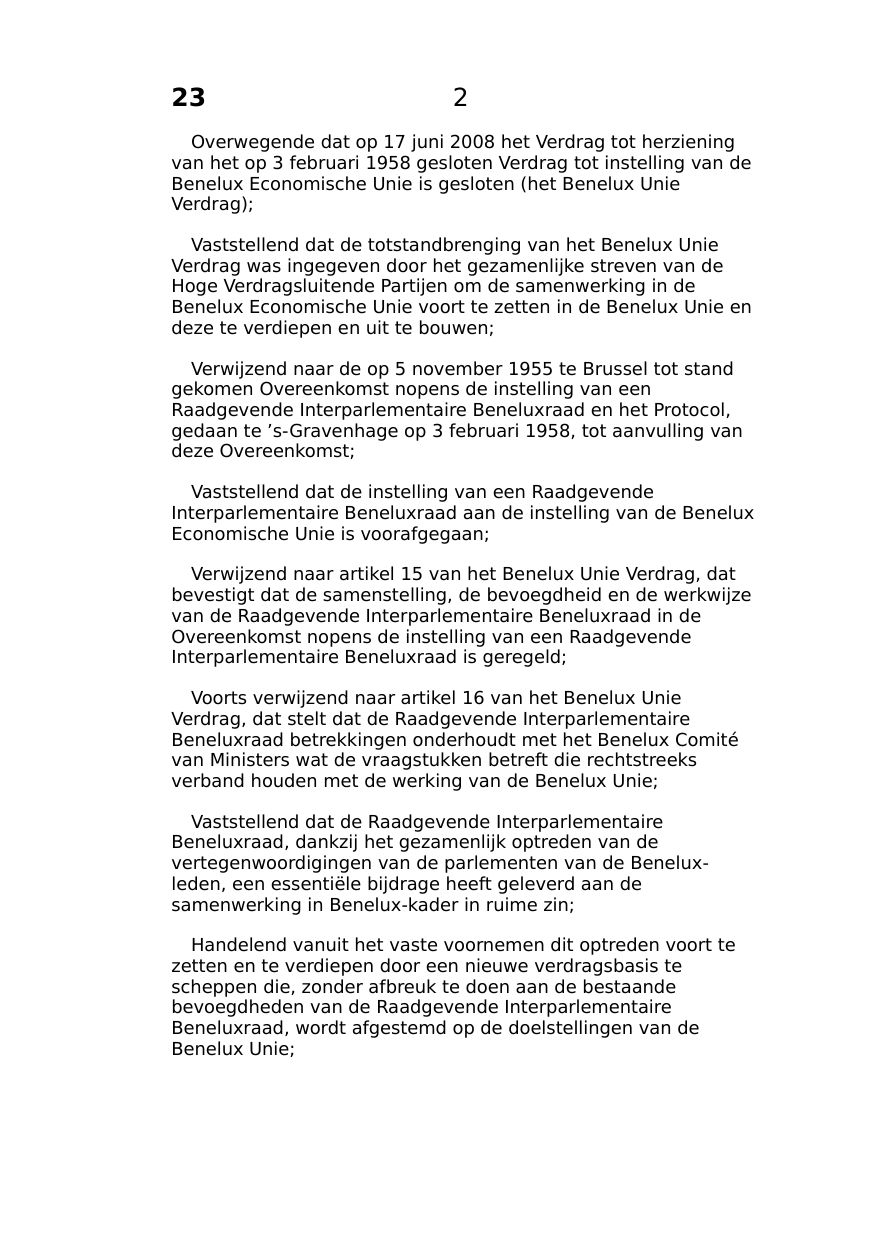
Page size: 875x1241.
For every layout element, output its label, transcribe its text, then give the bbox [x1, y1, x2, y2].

text Verwijzend naar artikel 15 van het Benelux Unie Verdrag, dat bevestigt dat de samenstelling, de bevoegdheid en de werkwijze van de Raadgevende Interparlementaire Beneluxraad in de Overeenkomst nopens de instelling van een Raadgevende Interparlementaire Beneluxraad is geregeld; [171, 564, 756, 668]
text Overwegende dat op 17 juni 2008 het Verdrag tot herziening van het op 3 februari 1958 gesloten Verdrag tot instelling van de Benelux Economische Unie is gesloten (het Benelux Unie Verdrag); [171, 132, 756, 215]
text Vaststellend dat de totstandbrenging van het Benelux Unie Verdrag was ingegeven door het gezamenlijke streven van de Hoge Verdragsluitende Partijen om de samenwerking in de Benelux Economische Unie voort te zetten in de Benelux Unie en deze te verdiepen en uit te bouwen; [171, 235, 756, 338]
text Handelend vanuit het vaste voornemen dit optreden voort te zetten en te verdiepen door een nieuwe verdragsbasis te scheppen die, zonder afbreuk te doen aan de bestaande bevoegdheden van de Raadgevende Interparlementaire Beneluxraad, wordt afgestemd op de doelstellingen van de Benelux Unie; [171, 935, 756, 1059]
text Verwijzend naar de op 5 november 1955 te Brussel tot stand gekomen Overeenkomst nopens de instelling van een Raadgevende Interparlementaire Beneluxraad en het Protocol, gedaan te ’s-Gravenhage op 3 februari 1958, tot aanvulling van deze Overeenkomst; [171, 358, 756, 462]
text Vaststellend dat de instelling van een Raadgevende Interparlementaire Beneluxraad aan de instelling van de Benelux Economische Unie is voorafgegaan; [171, 482, 756, 544]
text Voorts verwijzend naar artikel 16 van het Benelux Unie Verdrag, dat stelt dat de Raadgevende Interparlementaire Beneluxraad betrekkingen onderhoudt met het Benelux Comité van Ministers wat de vraagstukken betreft die rechtstreeks verband houden met de werking van de Benelux Unie; [171, 688, 756, 792]
text Vaststellend dat de Raadgevende Interparlementaire Beneluxraad, dankzij het gezamenlijk optreden van de vertegenwoordigingen van de parlementen van de Benelux-leden, een essentiële bijdrage heeft geleverd aan de samenwerking in Benelux-kader in ruime zin; [171, 812, 756, 915]
